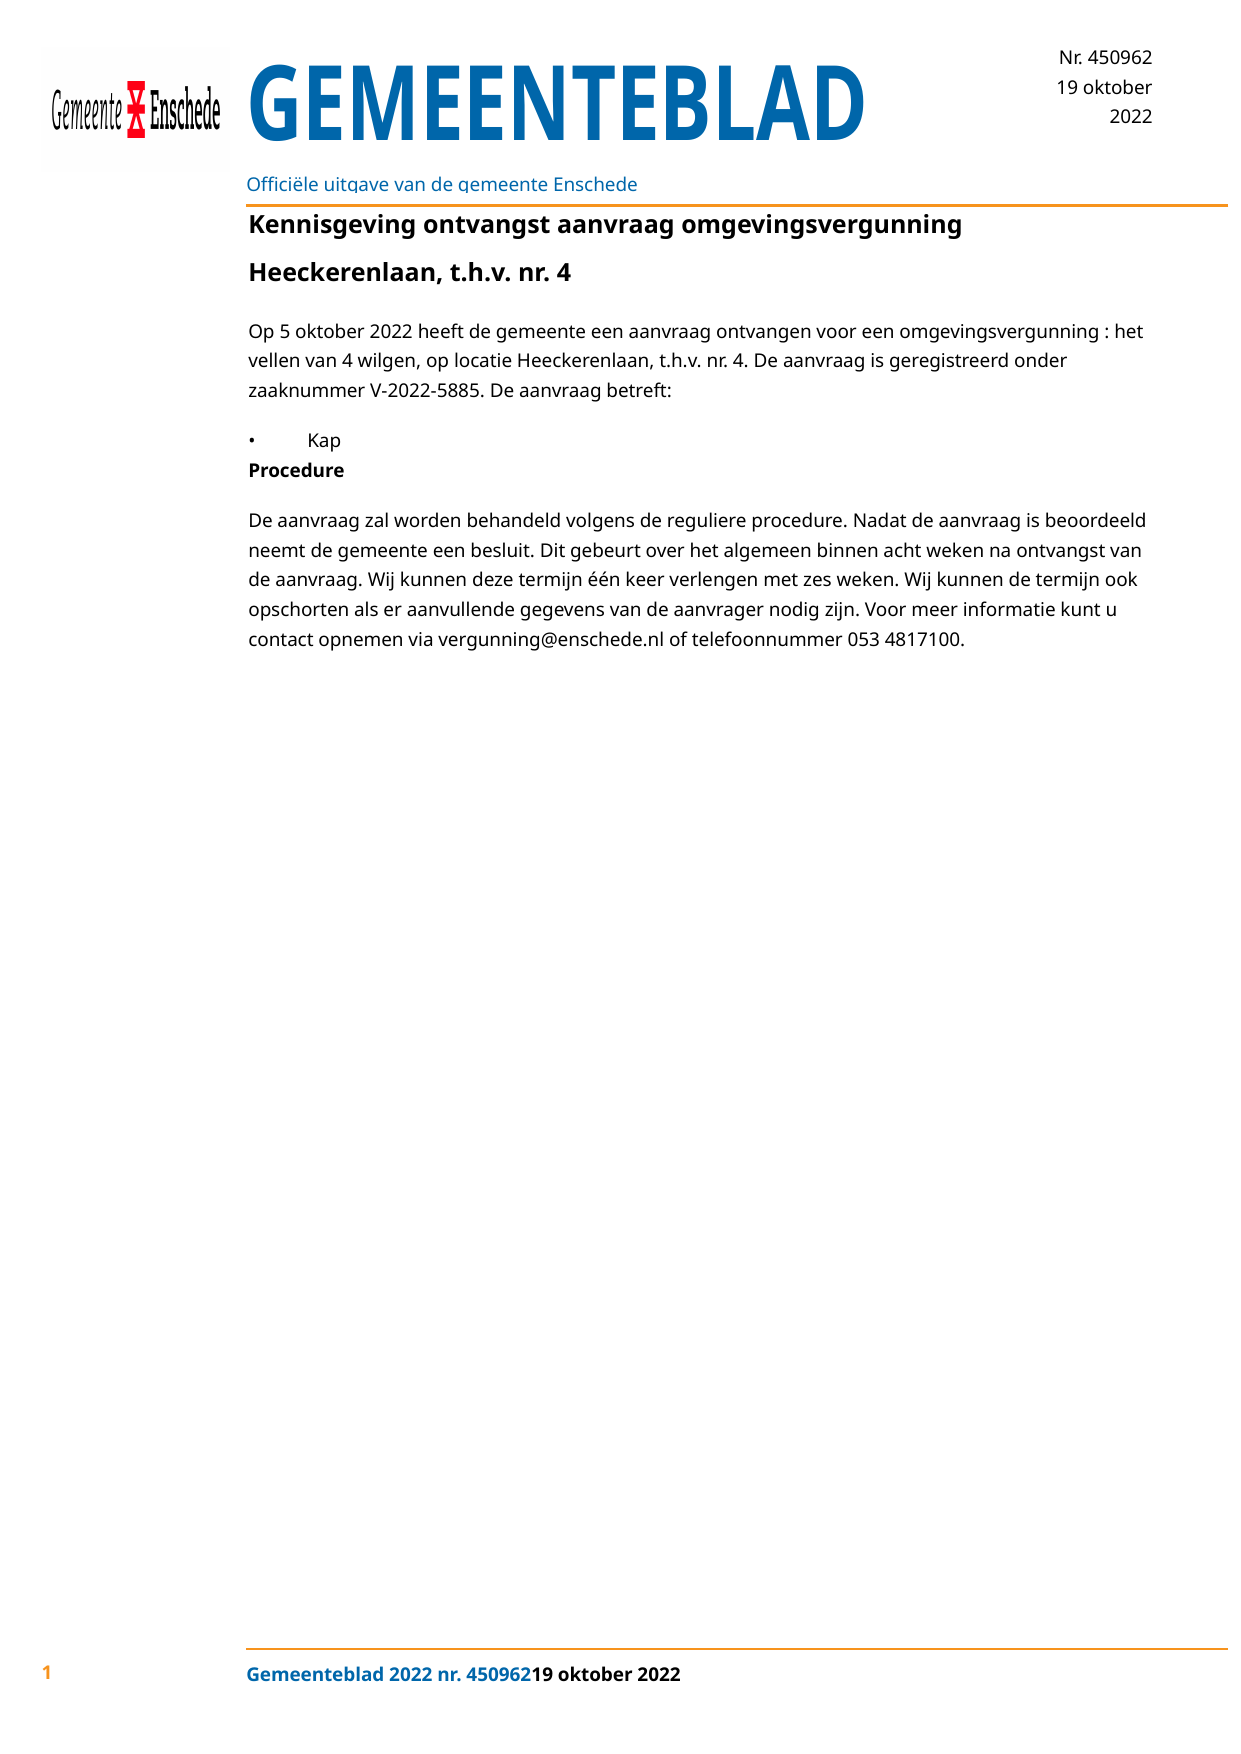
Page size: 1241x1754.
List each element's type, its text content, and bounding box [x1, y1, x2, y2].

picture [41, 47, 231, 172]
text Kennisgeving ontvangst aanvraag omgevingsvergunning Heeckerenlaan, t.h.v. nr. 4 [248, 207, 1152, 288]
list Kap [248, 427, 1152, 453]
text Op 5 oktober 2022 heeft de gemeente een aanvraag ontvangen voor een omgevingsvergunning : het vellen van 4 wilgen, op locatie Heeckerenlaan, t.h.v. nr. 4. De aanvraag is geregistreerd onder zaaknummer V-2022-5885. De aanvraag betreft: [248, 318, 1152, 403]
text De aanvraag zal worden behandeld volgens de reguliere procedure. Nadat de aanvraag is beoordeeld neemt de gemeente een besluit. Dit gebeurt over het algemeen binnen acht weken na ontvangst van de aanvraag. Wij kunnen deze termijn één keer verlengen met zes weken. Wij kunnen de termijn ook opschorten als er aanvullende gegevens van de aanvrager nodig zijn. Voor meer informatie kunt u contact opnemen via vergunning@enschede.nl of telefoonnummer 053 4817100. [248, 507, 1152, 652]
text Procedure [248, 457, 1152, 483]
